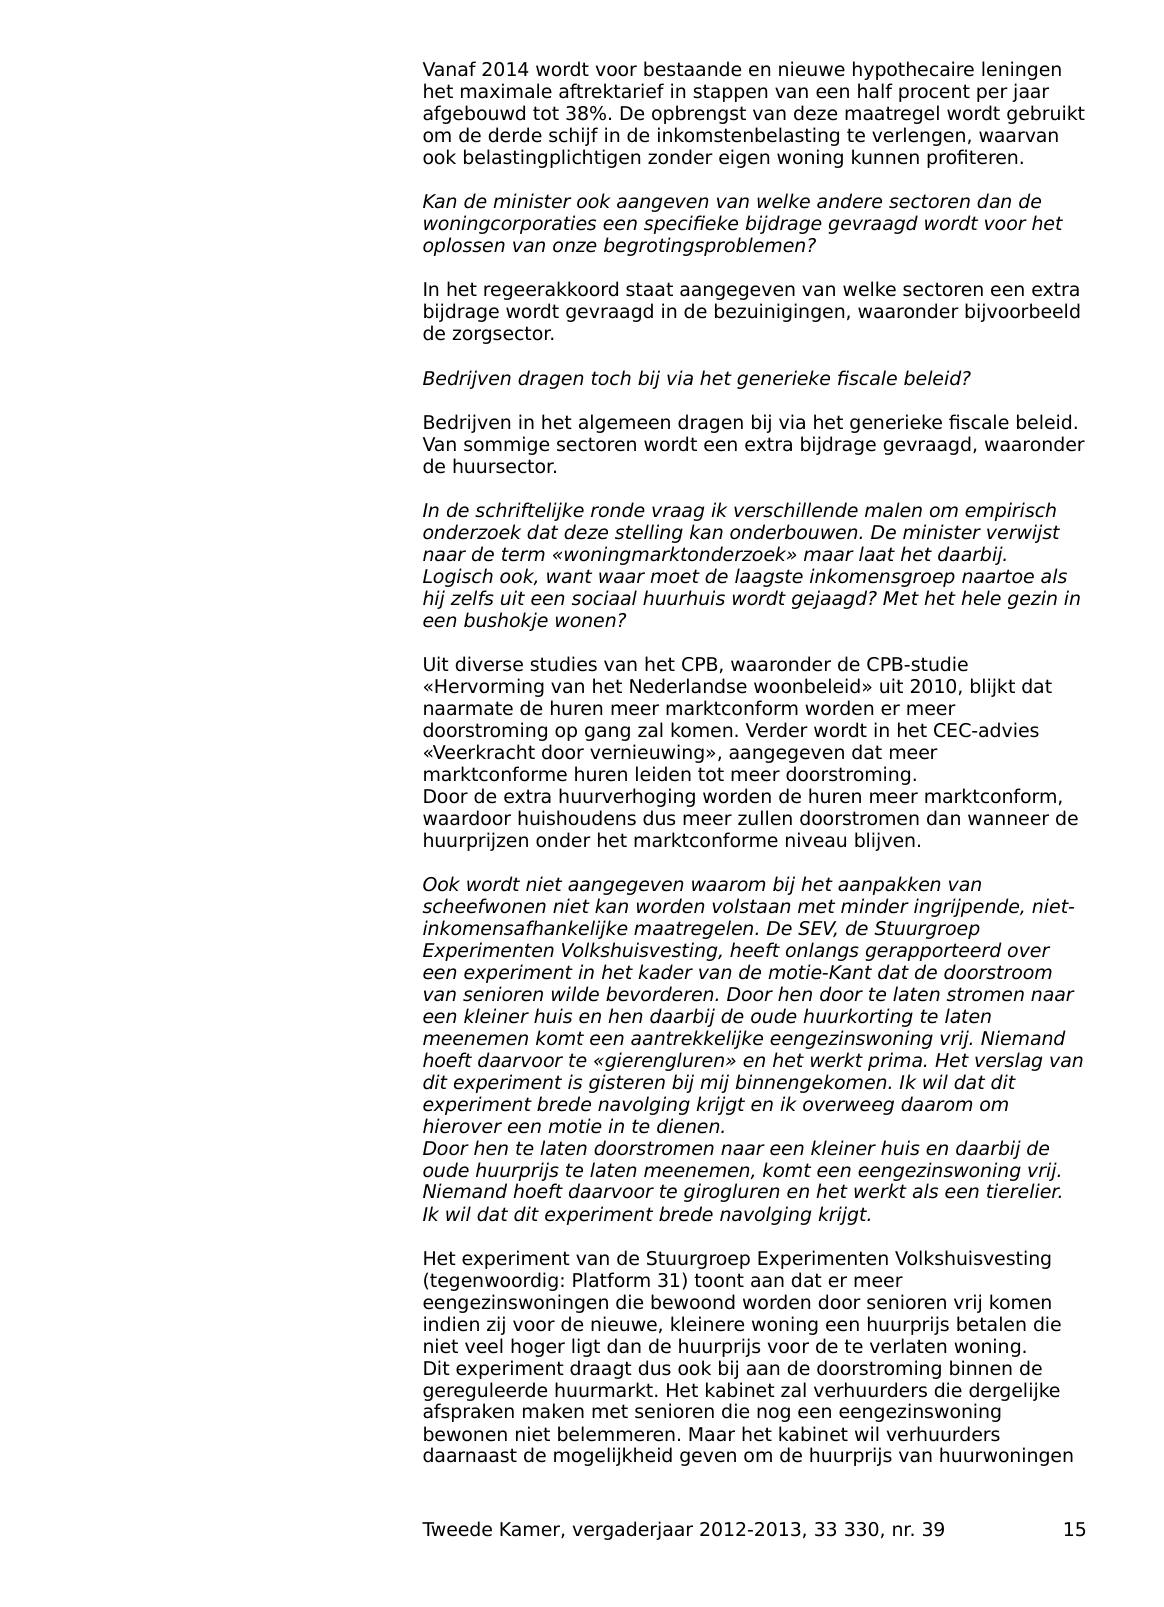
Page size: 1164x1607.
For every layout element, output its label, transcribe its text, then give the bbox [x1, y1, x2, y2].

text Bedrijven dragen toch bij via het generieke fiscale beleid? [422, 367, 1087, 389]
text Dit experiment draagt dus ook bij aan de doorstroming binnen de gereguleerde huurmarkt. Het kabinet zal verhuurders die dergelijke afspraken maken met senioren die nog een eengezinswoning bewonen niet belemmeren. Maar het kabinet wil verhuurders daarnaast de mogelijkheid geven om de huurprijs van huurwoningen [422, 1357, 1087, 1467]
text Het experiment van de Stuurgroep Experimenten Volkshuisvesting (tegenwoordig: Platform 31) toont aan dat er meer eengezinswoningen die bewoond worden door senioren vrij komen indien zij voor de nieuwe, kleinere woning een huurprijs betalen die niet veel hoger ligt dan de huurprijs voor de te verlaten woning. [422, 1248, 1087, 1357]
text Uit diverse studies van het CPB, waaronder de CPB-studie «Hervorming van het Nederlandse woonbeleid» uit 2010, blijkt dat naarmate de huren meer marktconform worden er meer doorstroming op gang zal komen. Verder wordt in het CEC-advies «Veerkracht door vernieuwing», aangegeven dat meer marktconforme huren leiden tot meer doorstroming. [422, 654, 1087, 786]
text Bedrijven in het algemeen dragen bij via het generieke fiscale beleid. Van sommige sectoren wordt een extra bijdrage gevraagd, waaronder de huursector. [422, 412, 1087, 477]
text Vanaf 2014 wordt voor bestaande en nieuwe hypothecaire leningen het maximale aftrektarief in stappen van een half procent per jaar afgebouwd tot 38%. De opbrengst van deze maatregel wordt gebruikt om de derde schijf in de inkomstenbelasting te verlengen, waarvan ook belastingplichtigen zonder eigen woning kunnen profiteren. [422, 59, 1087, 169]
text Door hen te laten doorstromen naar een kleiner huis en daarbij de oude huurprijs te laten meenemen, komt een eengezinswoning vrij. Niemand hoeft daarvoor te girogluren en het werkt als een tierelier. Ik wil dat dit experiment brede navolging krijgt. [422, 1137, 1087, 1225]
text In het regeerakkoord staat aangegeven van welke sectoren een extra bijdrage wordt gevraagd in de bezuinigingen, waaronder bijvoorbeeld de zorgsector. [422, 279, 1087, 345]
text Ook wordt niet aangegeven waarom bij het aanpakken van scheefwonen niet kan worden volstaan met minder ingrijpende, niet-inkomensafhankelijke maatregelen. De SEV, de Stuurgroep Experimenten Volkshuisvesting, heeft onlangs gerapporteerd over een experiment in het kader van de motie-Kant dat de doorstroom van senioren wilde bevorderen. Door hen door te laten stromen naar een kleiner huis en hen daarbij de oude huurkorting te laten meenemen komt een aantrekkelijke eengezinswoning vrij. Niemand hoeft daarvoor te «gierengluren» en het werkt prima. Het verslag van dit experiment is gisteren bij mij binnengekomen. Ik wil dat dit experiment brede navolging krijgt en ik overweeg daarom om hierover een motie in te dienen. [422, 874, 1087, 1137]
text Door de extra huurverhoging worden de huren meer marktconform, waardoor huishoudens dus meer zullen doorstromen dan wanneer de huurprijzen onder het marktconforme niveau blijven. [422, 786, 1087, 852]
text In de schriftelijke ronde vraag ik verschillende malen om empirisch onderzoek dat deze stelling kan onderbouwen. De minister verwijst naar de term «woningmarktonderzoek» maar laat het daarbij. Logisch ook, want waar moet de laagste inkomensgroep naartoe als hij zelfs uit een sociaal huurhuis wordt gejaagd? Met het hele gezin in een bushokje wonen? [422, 500, 1087, 632]
text Kan de minister ook aangeven van welke andere sectoren dan de woningcorporaties een specifieke bijdrage gevraagd wordt voor het oplossen van onze begrotingsproblemen? [422, 191, 1087, 257]
